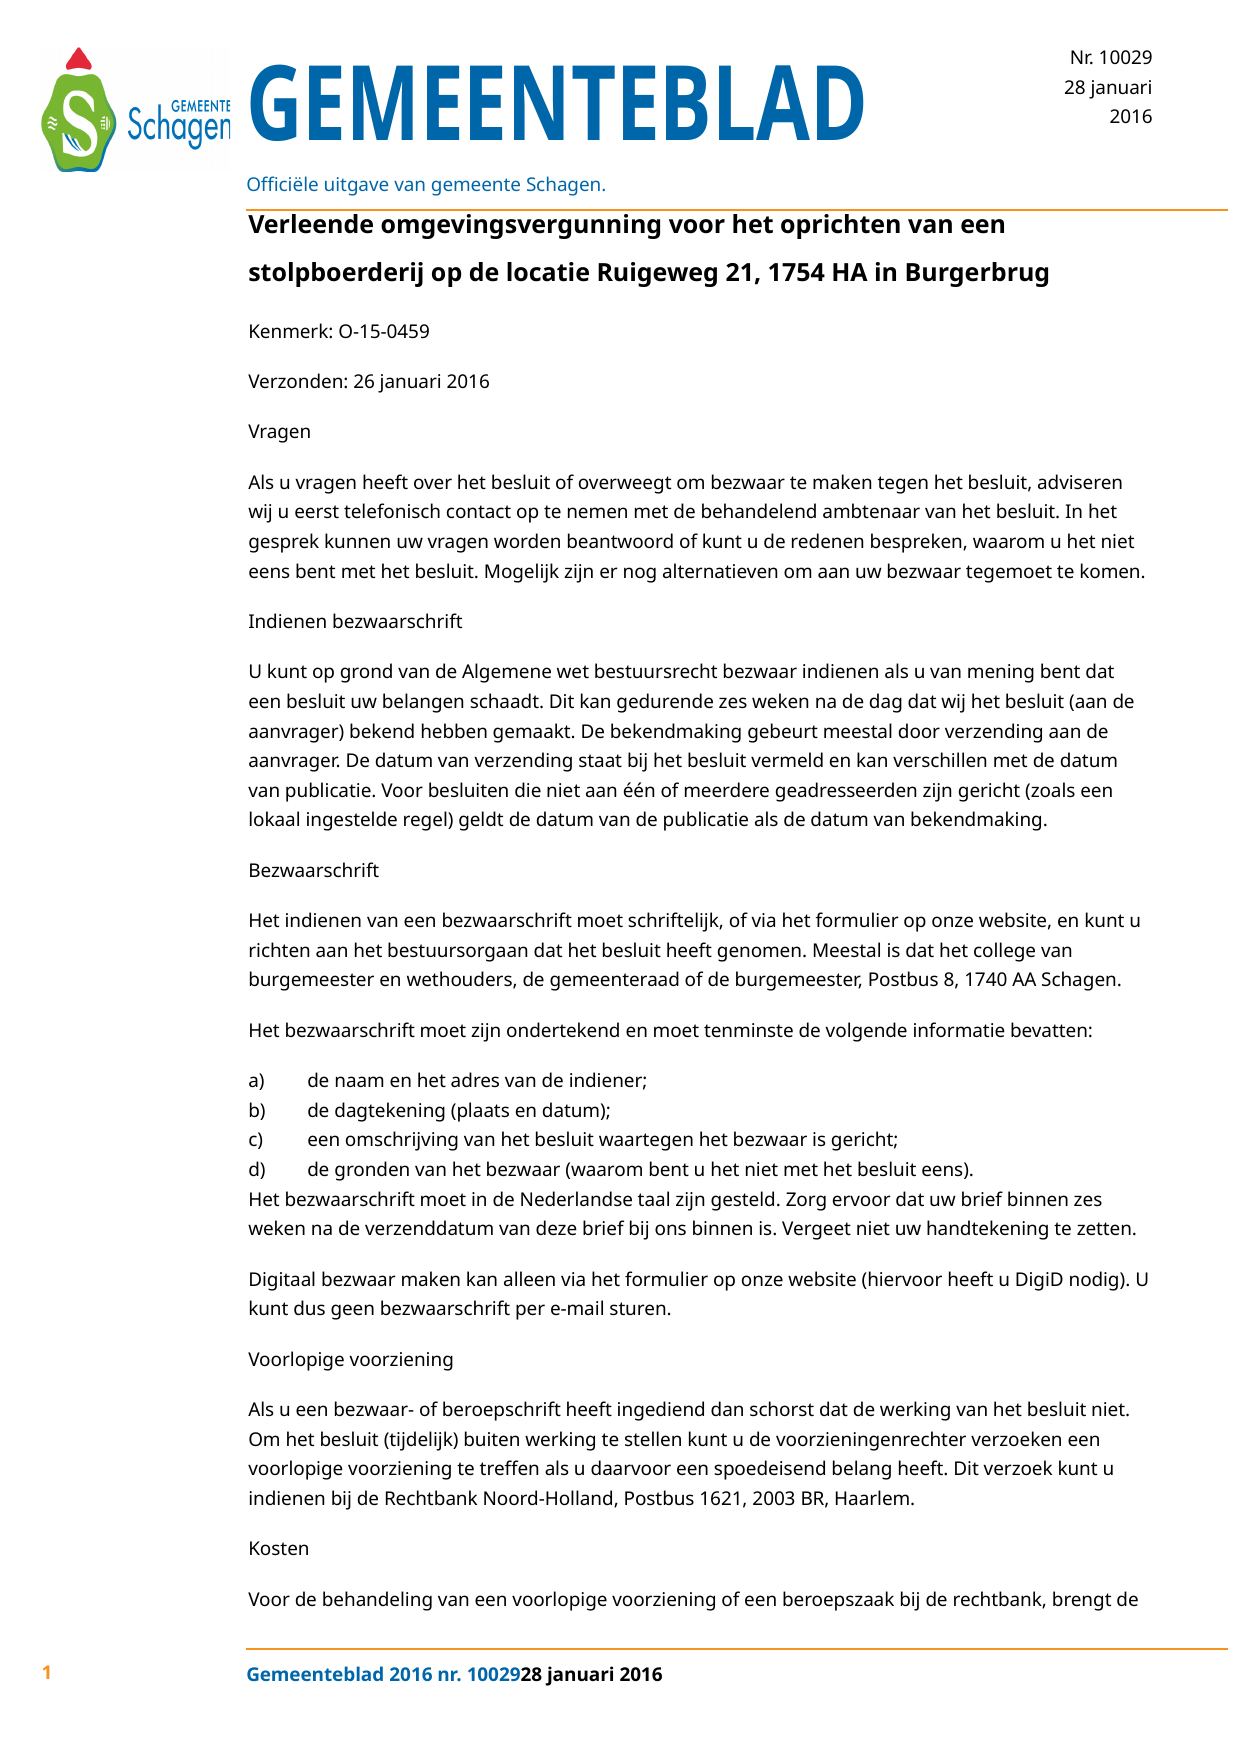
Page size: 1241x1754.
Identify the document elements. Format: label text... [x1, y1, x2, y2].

text Verzonden: 26 januari 2016 [248, 368, 1152, 394]
text Indienen bezwaarschrift [248, 608, 1152, 634]
list de dagtekening (plaats en datum); [248, 1097, 1152, 1123]
list de gronden van het bezwaar (waarom bent u het niet met het besluit eens). [248, 1156, 1152, 1182]
text Digitaal bezwaar maken kan alleen via het formulier op onze website (hiervoor heeft u DigiD nodig). U kunt dus geen bezwaarschrift per e-mail sturen. [248, 1266, 1152, 1321]
text Bezwaarschrift [248, 857, 1152, 883]
text Het bezwaarschrift moet in de Nederlandse taal zijn gesteld. Zorg ervoor dat uw brief binnen zes weken na de verzenddatum van deze brief bij ons binnen is. Vergeet niet uw handtekening te zetten. [248, 1186, 1152, 1241]
list een omschrijving van het besluit waartegen het bezwaar is gericht; [248, 1127, 1152, 1152]
text Het indienen van een bezwaarschrift moet schriftelijk, of via het formulier op onze website, en kunt u richten aan het bestuursorgaan dat het besluit heeft genomen. Meestal is dat het college van burgemeester en wethouders, de gemeenteraad of de burgemeester, Postbus 8, 1740 AA Schagen. [248, 907, 1152, 992]
text Kosten [248, 1535, 1152, 1561]
text Verleende omgevingsvergunning voor het oprichten van een stolpboerderij op de locatie Ruigeweg 21, 1754 HA in Burgerbrug [248, 211, 1152, 288]
text Vragen [248, 419, 1152, 444]
text Voorlopige voorziening [248, 1346, 1152, 1372]
text Kenmerk: O-15-0459 [248, 318, 1152, 344]
text U kunt op grond van de Algemene wet bestuursrecht bezwaar indienen als u van mening bent dat een besluit uw belangen schaadt. Dit kan gedurende zes weken na de dag dat wij het besluit (aan de aanvrager) bekend hebben gemaakt. De bekendmaking gebeurt meestal door verzending aan de aanvrager. De datum van verzending staat bij het besluit vermeld en kan verschillen met de datum van publicatie. Voor besluiten die niet aan één of meerdere geadresseerden zijn gericht (zoals een lokaal ingestelde regel) geldt de datum van de publicatie als de datum van bekendmaking. [248, 659, 1152, 832]
picture [41, 47, 231, 172]
text Als u vragen heeft over het besluit of overweegt om bezwaar te maken tegen het besluit, adviseren wij u eerst telefonisch contact op te nemen met de behandelend ambtenaar van het besluit. In het gesprek kunnen uw vragen worden beantwoord of kunt u de redenen bespreken, waarom u het niet eens bent met het besluit. Mogelijk zijn er nog alternatieven om aan uw bezwaar tegemoet te komen. [248, 469, 1152, 584]
text Als u een bezwaar- of beroepschrift heeft ingediend dan schorst dat de werking van het besluit niet. Om het besluit (tijdelijk) buiten werking te stellen kunt u de voorzieningenrechter verzoeken een voorlopige voorziening te treffen als u daarvoor een spoedeisend belang heeft. Dit verzoek kunt u indienen bij de Rechtbank Noord-Holland, Postbus 1621, 2003 BR, Haarlem. [248, 1396, 1152, 1511]
list de naam en het adres van de indiener; [248, 1067, 1152, 1093]
text Het bezwaarschrift moet zijn ondertekend en moet tenminste de volgende informatie bevatten: [248, 1017, 1152, 1043]
text Voor de behandeling van een voorlopige voorziening of een beroepszaak bij de rechtbank, brengt de [248, 1586, 1152, 1612]
